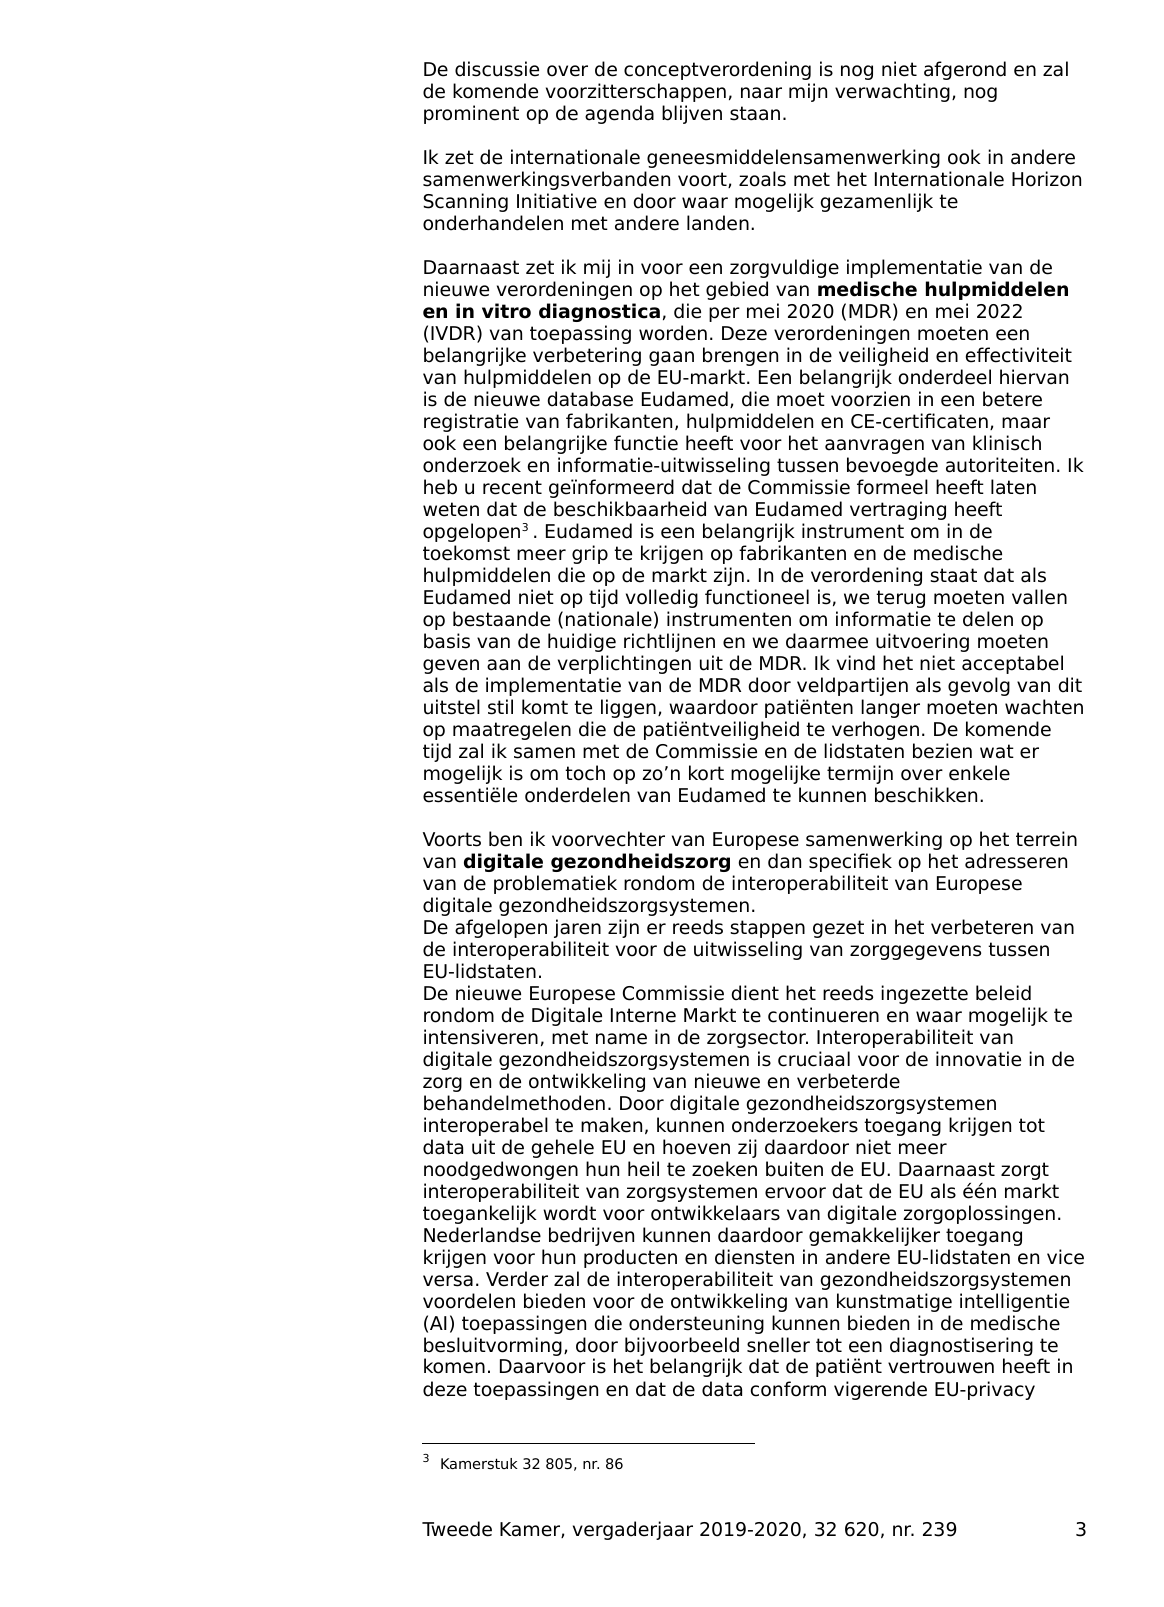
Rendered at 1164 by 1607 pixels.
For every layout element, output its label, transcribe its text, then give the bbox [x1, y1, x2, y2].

text Kamerstuk 32 805, nr. 86 [422, 1452, 1087, 1474]
text De afgelopen jaren zijn er reeds stappen gezet in het verbeteren van de interoperabiliteit voor de uitwisseling van zorggegevens tussen EU-lidstaten. [422, 917, 1087, 983]
text De nieuwe Europese Commissie dient het reeds ingezette beleid rondom de Digitale Interne Markt te continueren en waar mogelijk te intensiveren, met name in de zorgsector. Interoperabiliteit van digitale gezondheidszorgsystemen is cruciaal voor de innovatie in de zorg en de ontwikkeling van nieuwe en verbeterde behandelmethoden. Door digitale gezondheidszorgsystemen interoperabel te maken, kunnen onderzoekers toegang krijgen tot data uit de gehele EU en hoeven zij daardoor niet meer noodgedwongen hun heil te zoeken buiten de EU. Daarnaast zorgt interoperabiliteit van zorgsystemen ervoor dat de EU als één markt toegankelijk wordt voor ontwikkelaars van digitale zorgoplossingen. Nederlandse bedrijven kunnen daardoor gemakkelijker toegang krijgen voor hun producten en diensten in andere EU-lidstaten en vice versa. Verder zal de interoperabiliteit van gezondheidszorgsystemen voordelen bieden voor de ontwikkeling van kunstmatige intelligentie (AI) toepassingen die ondersteuning kunnen bieden in de medische besluitvorming, door bijvoorbeeld sneller tot een diagnostisering te komen. Daarvoor is het belangrijk dat de patiënt vertrouwen heeft in deze toepassingen en dat de data conform vigerende EU-privacy [422, 983, 1087, 1400]
text Ik zet de internationale geneesmiddelensamenwerking ook in andere samenwerkingsverbanden voort, zoals met het Internationale Horizon Scanning Initiative en door waar mogelijk gezamenlijk te onderhandelen met andere landen. [422, 147, 1087, 235]
text Daarnaast zet ik mij in voor een zorgvuldige implementatie van de nieuwe verordeningen op het gebied van medische hulpmiddelen en in vitro diagnostica, die per mei 2020 (MDR) en mei 2022 (IVDR) van toepassing worden. Deze verordeningen moeten een belangrijke verbetering gaan brengen in de veiligheid en effectiviteit van hulpmiddelen op de EU-markt. Een belangrijk onderdeel hiervan is de nieuwe database Eudamed, die moet voorzien in een betere registratie van fabrikanten, hulpmiddelen en CE-certificaten, maar ook een belangrijke functie heeft voor het aanvragen van klinisch onderzoek en informatie-uitwisseling tussen bevoegde autoriteiten. Ik heb u recent geïnformeerd dat de Commissie formeel heeft laten weten dat de beschikbaarheid van Eudamed vertraging heeft opgelopen. Eudamed is een belangrijk instrument om in de toekomst meer grip te krijgen op fabrikanten en de medische hulpmiddelen die op de markt zijn. In de verordening staat dat als Eudamed niet op tijd volledig functioneel is, we terug moeten vallen op bestaande (nationale) instrumenten om informatie te delen op basis van de huidige richtlijnen en we daarmee uitvoering moeten geven aan de verplichtingen uit de MDR. Ik vind het niet acceptabel als de implementatie van de MDR door veldpartijen als gevolg van dit uitstel stil komt te liggen, waardoor patiënten langer moeten wachten op maatregelen die de patiëntveiligheid te verhogen. De komende tijd zal ik samen met de Commissie en de lidstaten bezien wat er mogelijk is om toch op zo’n kort mogelijke termijn over enkele essentiële onderdelen van Eudamed te kunnen beschikken. [422, 257, 1087, 807]
text Voorts ben ik voorvechter van Europese samenwerking op het terrein van digitale gezondheidszorg en dan specifiek op het adresseren van de problematiek rondom de interoperabiliteit van Europese digitale gezondheidszorgsystemen. [422, 829, 1087, 917]
text De discussie over de conceptverordening is nog niet afgerond en zal de komende voorzitterschappen, naar mijn verwachting, nog prominent op de agenda blijven staan. [422, 59, 1087, 125]
